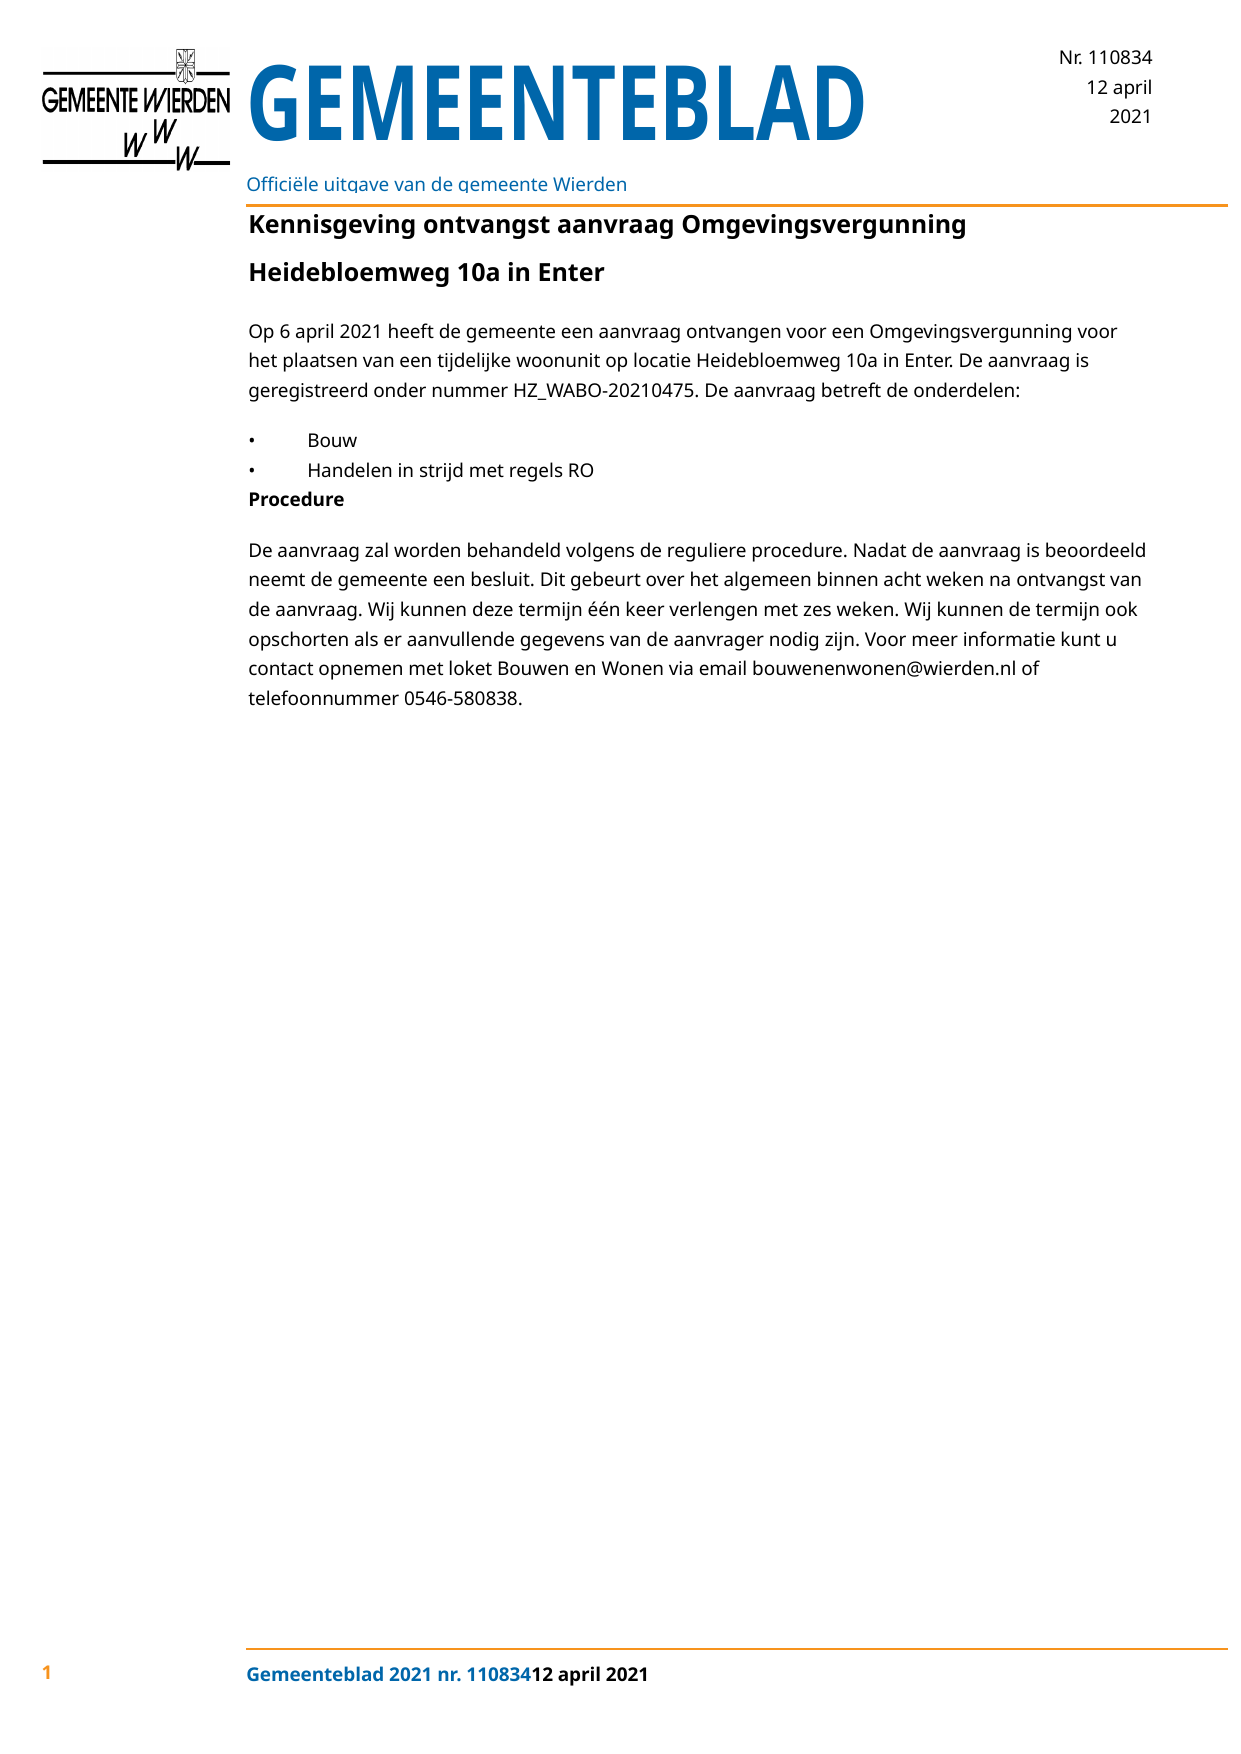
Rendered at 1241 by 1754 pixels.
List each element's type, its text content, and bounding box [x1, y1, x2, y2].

picture [41, 47, 231, 172]
list Handelen in strijd met regels RO [248, 457, 1152, 483]
text Procedure [248, 487, 1152, 512]
text Kennisgeving ontvangst aanvraag Omgevingsvergunning Heidebloemweg 10a in Enter [248, 207, 1152, 288]
list Bouw [248, 427, 1152, 453]
text Op 6 april 2021 heeft de gemeente een aanvraag ontvangen voor een Omgevingsvergunning voor het plaatsen van een tijdelijke woonunit op locatie Heidebloemweg 10a in Enter. De aanvraag is geregistreerd onder nummer HZ_WABO-20210475. De aanvraag betreft de onderdelen: [248, 318, 1152, 403]
text De aanvraag zal worden behandeld volgens de reguliere procedure. Nadat de aanvraag is beoordeeld neemt de gemeente een besluit. Dit gebeurt over het algemeen binnen acht weken na ontvangst van de aanvraag. Wij kunnen deze termijn één keer verlengen met zes weken. Wij kunnen de termijn ook opschorten als er aanvullende gegevens van de aanvrager nodig zijn. Voor meer informatie kunt u contact opnemen met loket Bouwen en Wonen via email bouwenenwonen@wierden.nl of telefoonnummer 0546-580838. [248, 537, 1152, 711]
